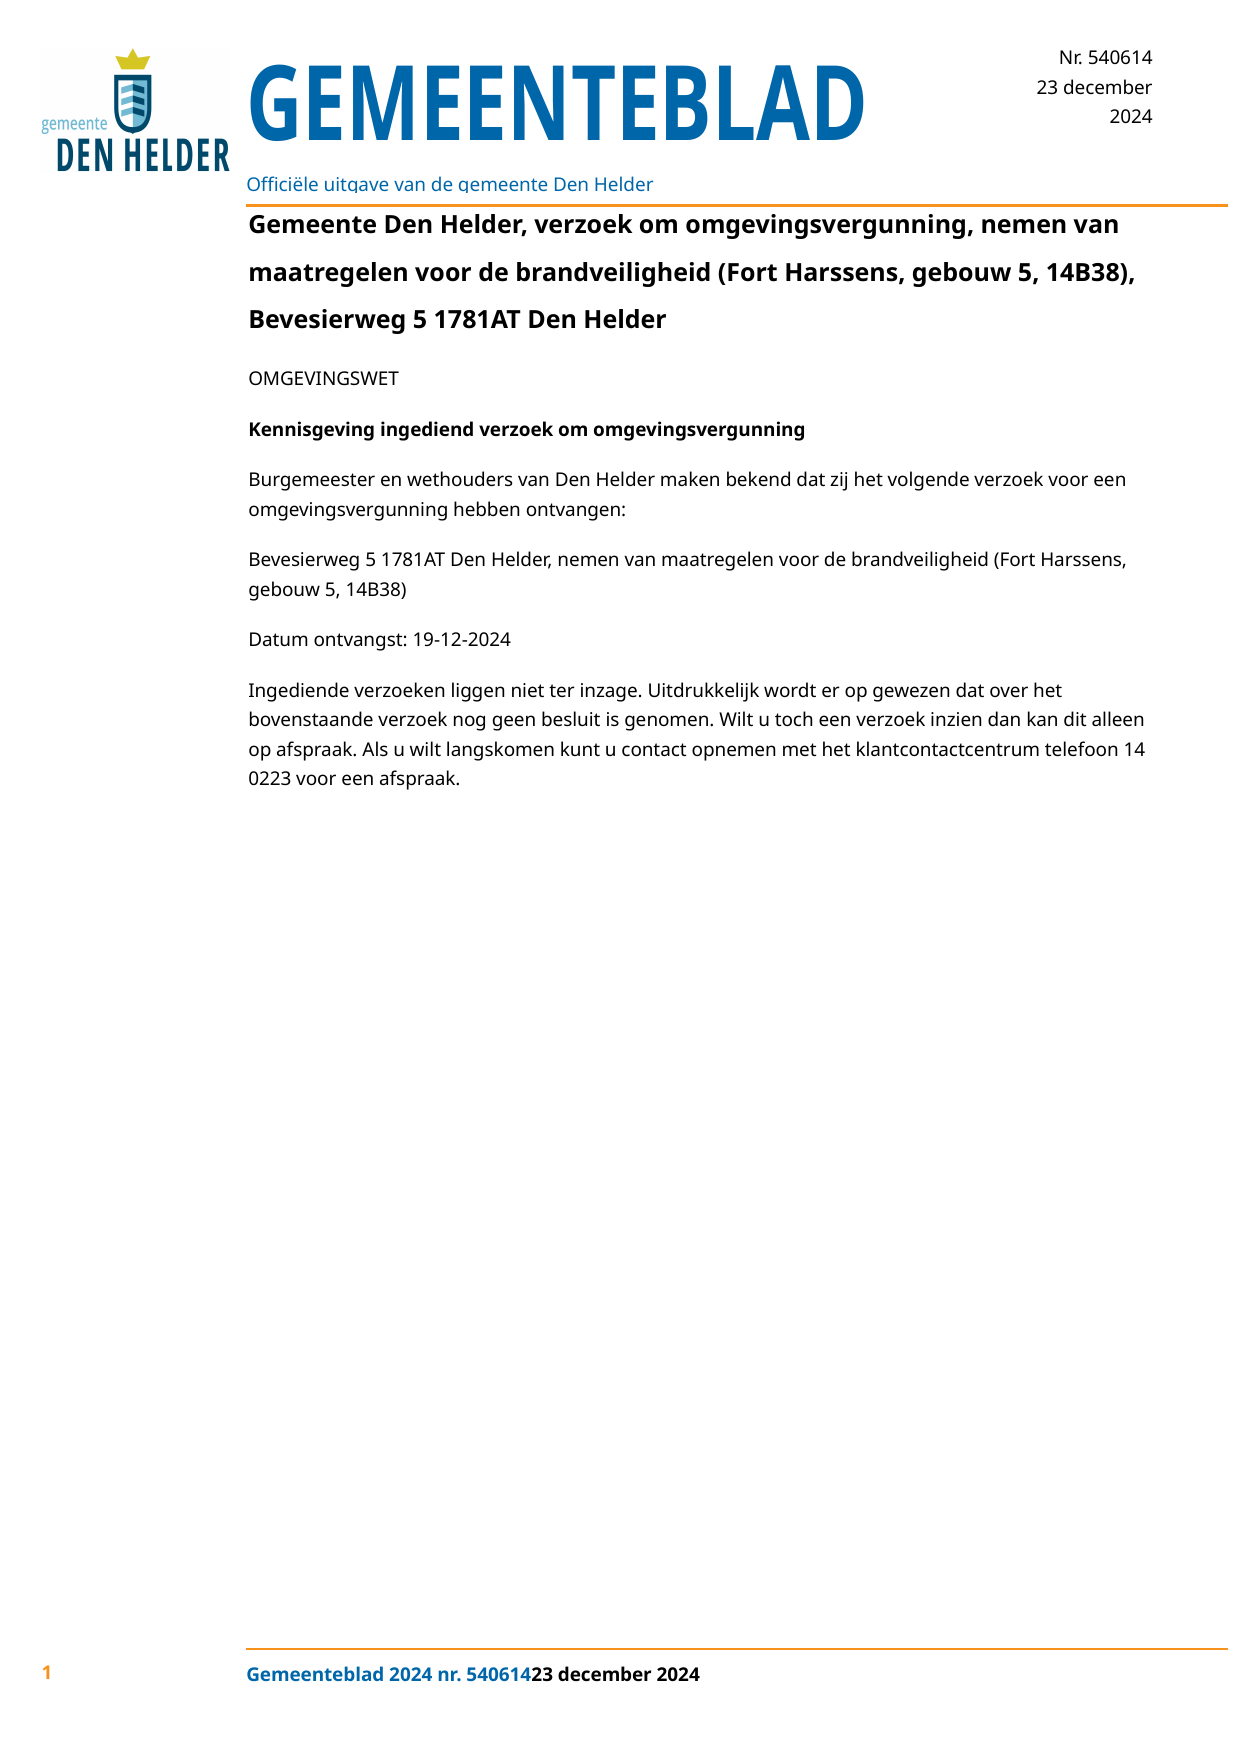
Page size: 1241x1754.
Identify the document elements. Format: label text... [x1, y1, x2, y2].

text Kennisgeving ingediend verzoek om omgevingsvergunning [248, 416, 1152, 442]
text Ingediende verzoeken liggen niet ter inzage. Uitdrukkelijk wordt er op gewezen dat over het bovenstaande verzoek nog geen besluit is genomen. Wilt u toch een verzoek inzien dan kan dit alleen op afspraak. Als u wilt langskomen kunt u contact opnemen met het klantcontactcentrum telefoon 14 0223 voor een afspraak. [248, 677, 1152, 791]
text Datum ontvangst: 19-12-2024 [248, 626, 1152, 652]
picture [63, 144, 68, 165]
picture [182, 144, 187, 165]
picture [220, 160, 224, 172]
picture [130, 157, 135, 172]
picture [100, 154, 106, 172]
text Bevesierweg 5 1781AT Den Helder, nemen van maatregelen voor de brandveiligheid (Fort Harssens, gebouw 5, 14B38) [248, 546, 1152, 602]
text OMGEVINGSWET [248, 366, 1152, 391]
text Gemeente Den Helder, verzoek om omgevingsvergunning, nemen van maatregelen voor de brandveiligheid (Fort Harssens, gebouw 5, 14B38), Bevesierweg 5 1781AT Den Helder [248, 207, 1152, 336]
text Burgemeester en wethouders van Den Helder maken bekend dat zij het volgende verzoek voor een omgevingsvergunning hebben ontvangen: [248, 466, 1152, 522]
picture [41, 47, 231, 172]
